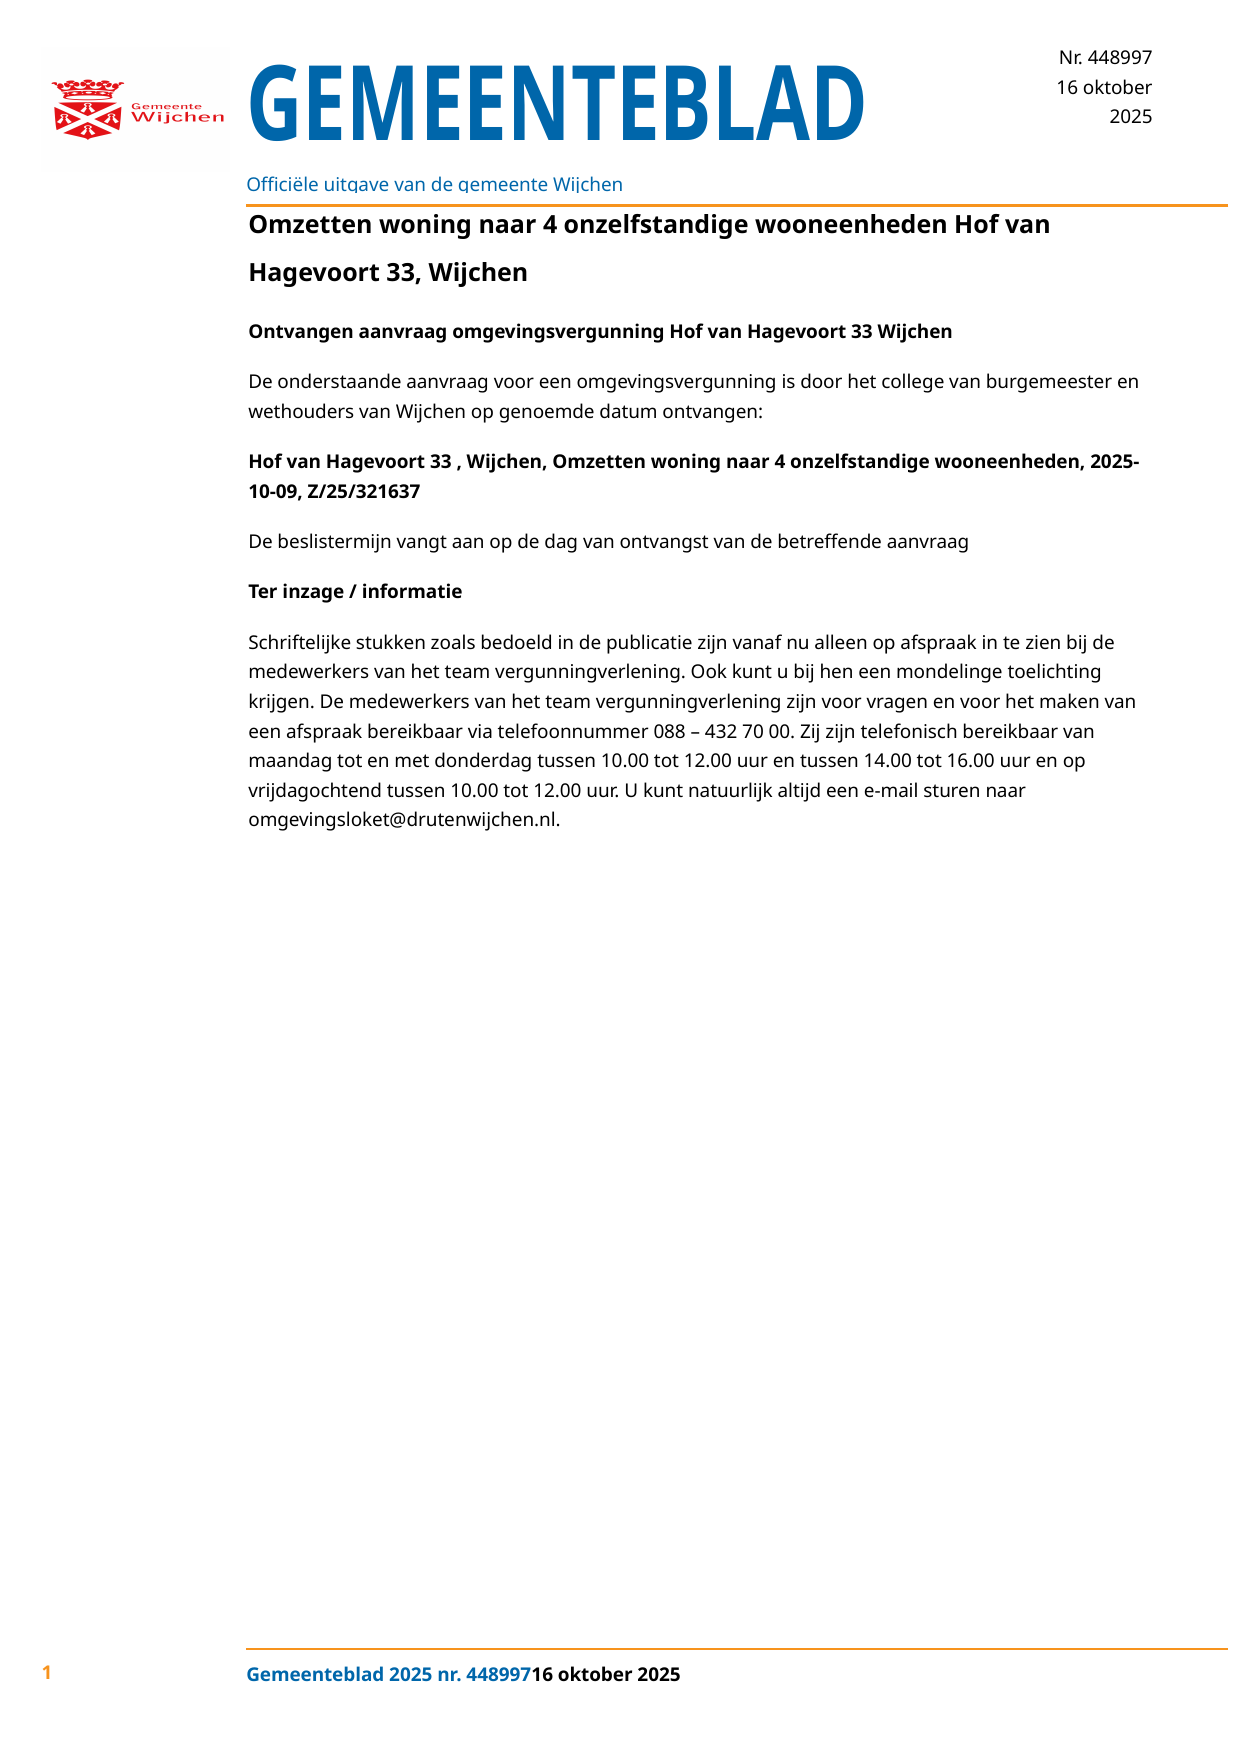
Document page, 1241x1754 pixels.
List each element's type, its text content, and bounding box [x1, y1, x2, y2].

text Omzetten woning naar 4 onzelfstandige wooneenheden Hof van Hagevoort 33, Wijchen [248, 207, 1152, 288]
text Ontvangen aanvraag omgevingsvergunning Hof van Hagevoort 33 Wijchen [248, 318, 1152, 344]
text Hof van Hagevoort 33 , Wijchen, Omzetten woning naar 4 onzelfstandige wooneenheden, 2025-10-09, Z/25/321637 [248, 448, 1152, 504]
text De onderstaande aanvraag voor een omgevingsvergunning is door het college van burgemeester en wethouders van Wijchen op genoemde datum ontvangen: [248, 368, 1152, 424]
picture [41, 47, 231, 172]
text Ter inzage / informatie [248, 579, 1152, 604]
text Schriftelijke stukken zoals bedoeld in de publicatie zijn vanaf nu alleen op afspraak in te zien bij de medewerkers van het team vergunningverlening. Ook kunt u bij hen een mondelinge toelichting krijgen. De medewerkers van het team vergunningverlening zijn voor vragen en voor het maken van een afspraak bereikbaar via telefoonnummer 088 – 432 70 00. Zij zijn telefonisch bereikbaar van maandag tot en met donderdag tussen 10.00 tot 12.00 uur en tussen 14.00 tot 16.00 uur en op vrijdagochtend tussen 10.00 tot 12.00 uur. U kunt natuurlijk altijd een e-mail sturen naar omgevingsloket@drutenwijchen.nl. [248, 629, 1152, 832]
text De beslistermijn vangt aan op de dag van ontvangst van de betreffende aanvraag [248, 528, 1152, 554]
